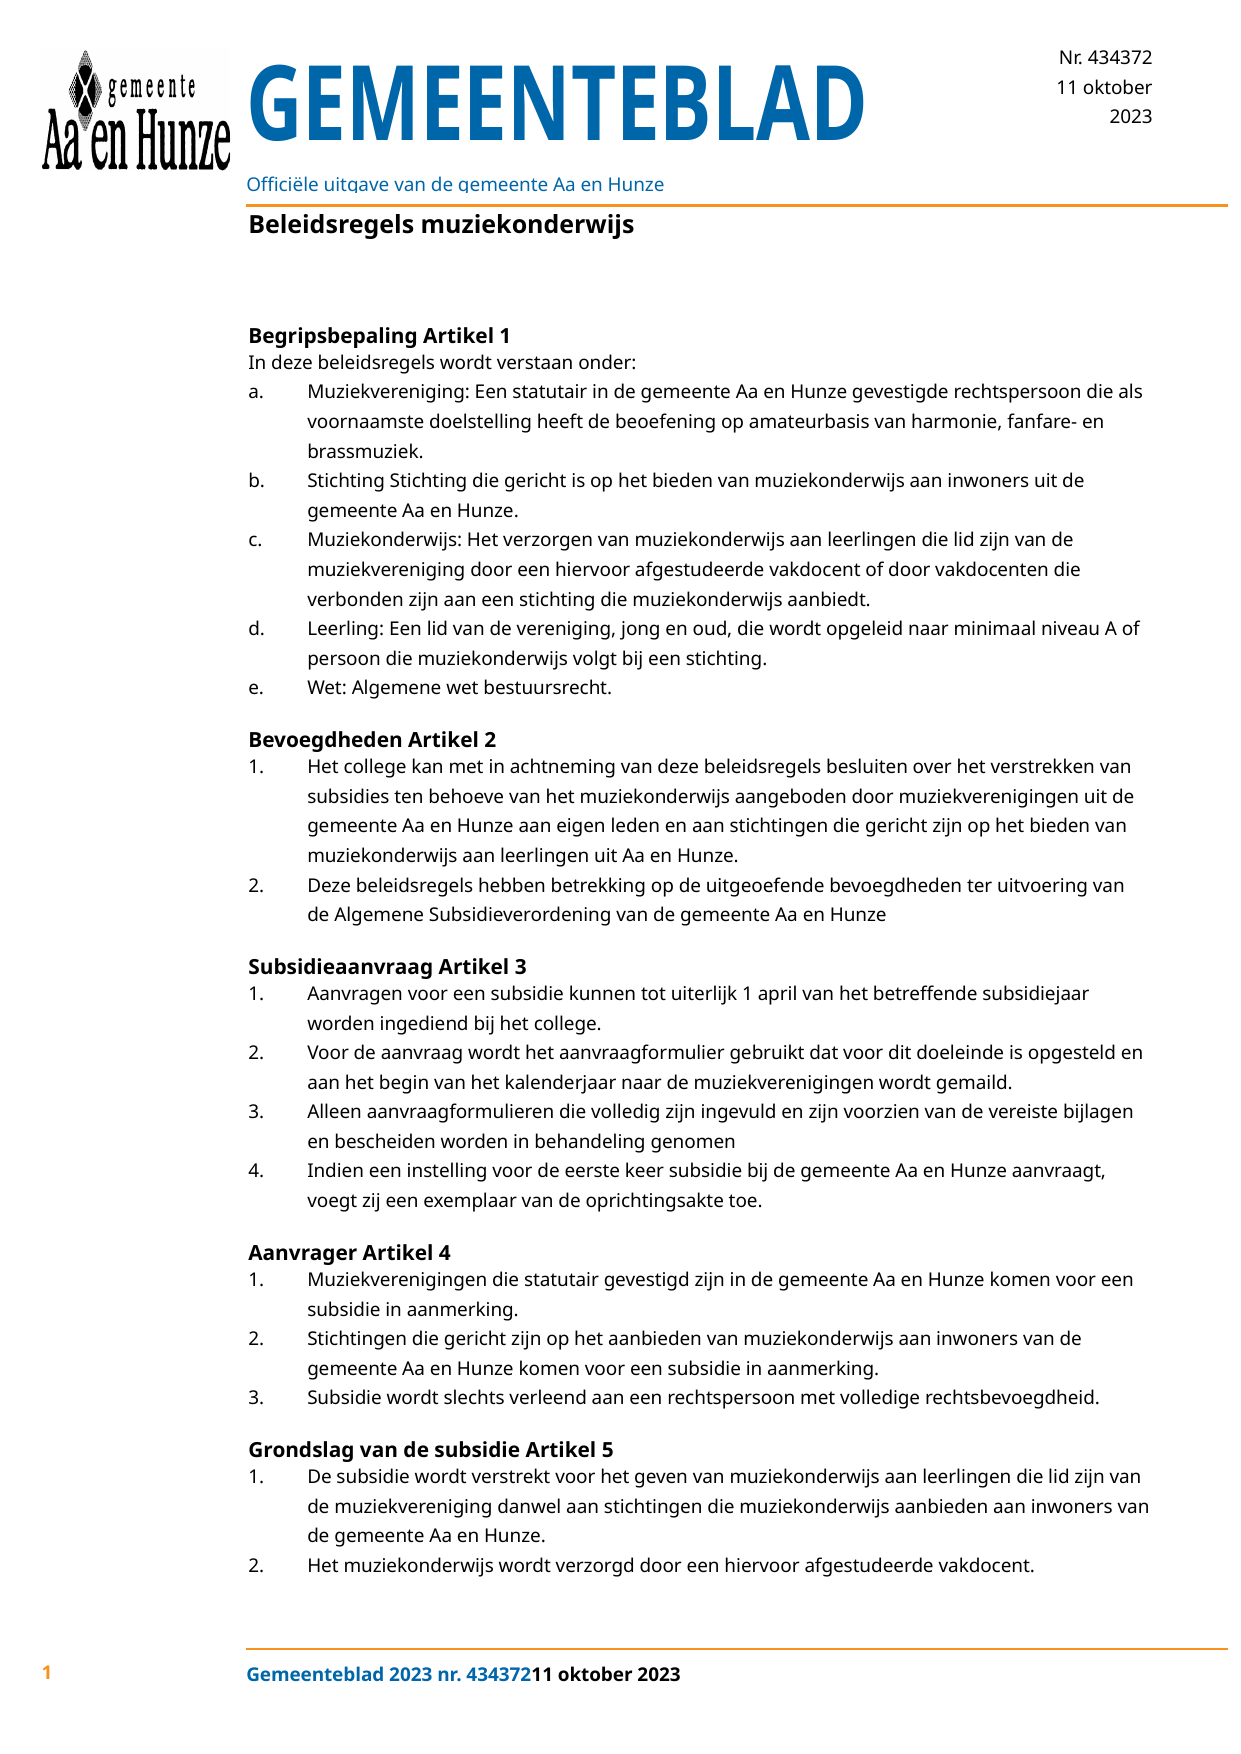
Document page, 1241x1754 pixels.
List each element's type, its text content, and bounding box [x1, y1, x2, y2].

text Subsidieaanvraag Artikel 3 [248, 952, 1152, 980]
list Indien een instelling voor de eerste keer subsidie bij de gemeente Aa en Hunze aanvraagt, voegt zij een exemplaar van de oprichtingsakte toe. [248, 1158, 1152, 1213]
list Wet: Algemene wet bestuursrecht. [248, 674, 1152, 700]
picture [41, 47, 231, 172]
text Beleidsregels muziekonderwijs [248, 207, 1152, 241]
list Aanvragen voor een subsidie kunnen tot uiterlijk 1 april van het betreffende subsidiejaar worden ingediend bij het college. [248, 980, 1152, 1036]
list Deze beleidsregels hebben betrekking op de uitgeoefende bevoegdheden ter uitvoering van de Algemene Subsidieverordening van de gemeente Aa en Hunze [248, 872, 1152, 927]
list Alleen aanvraagformulieren die volledig zijn ingevuld en zijn voorzien van de vereiste bijlagen en bescheiden worden in behandeling genomen [248, 1098, 1152, 1154]
list Stichting Stichting die gericht is op het bieden van muziekonderwijs aan inwoners uit de gemeente Aa en Hunze. [248, 467, 1152, 523]
list Het muziekonderwijs wordt verzorgd door een hiervoor afgestudeerde vakdocent. [248, 1552, 1152, 1578]
list Muziekverenigingen die statutair gevestigd zijn in de gemeente Aa en Hunze komen voor een subsidie in aanmerking. [248, 1266, 1152, 1321]
list Leerling: Een lid van de vereniging, jong en oud, die wordt opgeleid naar minimaal niveau A of persoon die muziekonderwijs volgt bij een stichting. [248, 615, 1152, 671]
text Grondslag van de subsidie Artikel 5 [248, 1435, 1152, 1463]
list Subsidie wordt slechts verleend aan een rechtspersoon met volledige rechtsbevoegdheid. [248, 1384, 1152, 1410]
list Het college kan met in achtneming van deze beleidsregels besluiten over het verstrekken van subsidies ten behoeve van het muziekonderwijs aangeboden door muziekverenigingen uit de gemeente Aa en Hunze aan eigen leden en aan stichtingen die gericht zijn op het bieden van muziekonderwijs aan leerlingen uit Aa en Hunze. [248, 753, 1152, 868]
list Muziekvereniging: Een statutair in de gemeente Aa en Hunze gevestigde rechtspersoon die als voornaamste doelstelling heeft de beoefening op amateurbasis van harmonie, fanfare- en brassmuziek. [248, 379, 1152, 464]
text In deze beleidsregels wordt verstaan onder: [248, 349, 1152, 375]
list Stichtingen die gericht zijn op het aanbieden van muziekonderwijs aan inwoners van de gemeente Aa en Hunze komen voor een subsidie in aanmerking. [248, 1325, 1152, 1381]
list Muziekonderwijs: Het verzorgen van muziekonderwijs aan leerlingen die lid zijn van de muziekvereniging door een hiervoor afgestudeerde vakdocent of door vakdocenten die verbonden zijn aan een stichting die muziekonderwijs aanbiedt. [248, 527, 1152, 612]
list De subsidie wordt verstrekt voor het geven van muziekonderwijs aan leerlingen die lid zijn van de muziekvereniging danwel aan stichtingen die muziekonderwijs aanbieden aan inwoners van de gemeente Aa en Hunze. [248, 1463, 1152, 1548]
text Aanvrager Artikel 4 [248, 1238, 1152, 1266]
text Begripsbepaling Artikel 1 [248, 321, 1152, 349]
text Bevoegdheden Artikel 2 [248, 725, 1152, 753]
list Voor de aanvraag wordt het aanvraagformulier gebruikt dat voor dit doeleinde is opgesteld en aan het begin van het kalenderjaar naar de muziekverenigingen wordt gemaild. [248, 1039, 1152, 1095]
